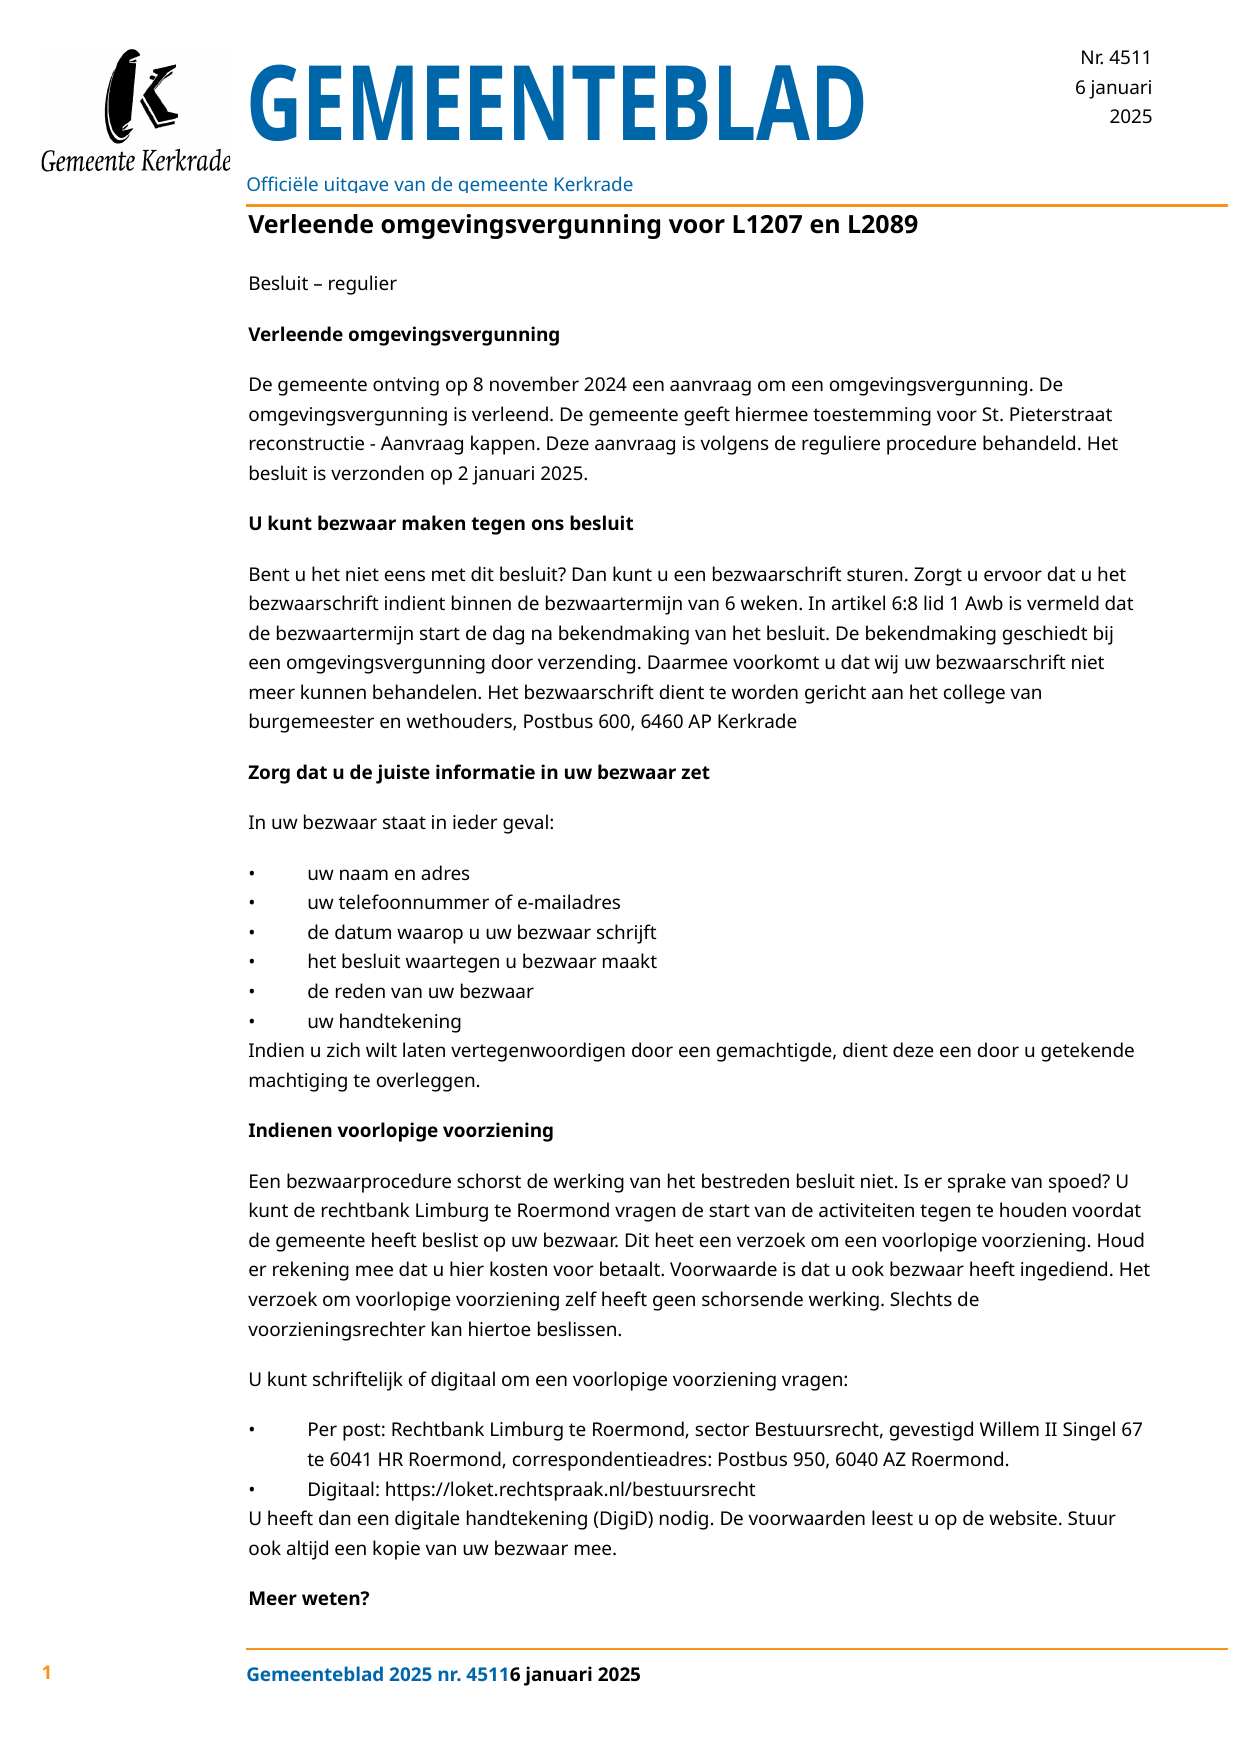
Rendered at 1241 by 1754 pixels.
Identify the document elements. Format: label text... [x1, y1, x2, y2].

text Meer weten? [248, 1585, 1152, 1611]
list het besluit waartegen u bezwaar maakt [248, 949, 1152, 974]
text Besluit – regulier [248, 270, 1152, 296]
picture [41, 47, 231, 172]
text De gemeente ontving op 8 november 2024 een aanvraag om een omgevingsvergunning. De omgevingsvergunning is verleend. De gemeente geeft hiermee toestemming voor St. Pieterstraat reconstructie - Aanvraag kappen. Deze aanvraag is volgens de reguliere procedure behandeld. Het besluit is verzonden op 2 januari 2025. [248, 371, 1152, 486]
text Verleende omgevingsvergunning [248, 321, 1152, 346]
text In uw bezwaar staat in ieder geval: [248, 809, 1152, 835]
list uw naam en adres [248, 860, 1152, 886]
text Indien u zich wilt laten vertegenwoordigen door een gemachtigde, dient deze een door u getekende machtiging te overleggen. [248, 1037, 1152, 1093]
list Digitaal: https://loket.rechtspraak.nl/bestuursrecht [248, 1476, 1152, 1501]
list de datum waarop u uw bezwaar schrijft [248, 919, 1152, 945]
list uw handtekening [248, 1008, 1152, 1033]
text Een bezwaarprocedure schorst de werking van het bestreden besluit niet. Is er sprake van spoed? U kunt de rechtbank Limburg te Roermond vragen de start van de activiteiten tegen te houden voordat de gemeente heeft beslist op uw bezwaar. Dit heet een verzoek om een voorlopige voorziening. Houd er rekening mee dat u hier kosten voor betaalt. Voorwaarde is dat u ook bezwaar heeft ingediend. Het verzoek om voorlopige voorziening zelf heeft geen schorsende werking. Slechts de voorzieningsrechter kan hiertoe beslissen. [248, 1168, 1152, 1341]
text Indienen voorlopige voorziening [248, 1117, 1152, 1143]
list Per post: Rechtbank Limburg te Roermond, sector Bestuursrecht, gevestigd Willem II Singel 67 te 6041 HR Roermond, correspondentieadres: Postbus 950, 6040 AZ Roermond. [248, 1417, 1152, 1472]
text U heeft dan een digitale handtekening (DigiD) nodig. De voorwaarden leest u op de website. Stuur ook altijd een kopie van uw bezwaar mee. [248, 1505, 1152, 1561]
list uw telefoonnummer of e-mailadres [248, 889, 1152, 915]
text Zorg dat u de juiste informatie in uw bezwaar zet [248, 759, 1152, 785]
list de reden van uw bezwaar [248, 978, 1152, 1004]
text Verleende omgevingsvergunning voor L1207 en L2089 [248, 207, 1152, 241]
text U kunt bezwaar maken tegen ons besluit [248, 510, 1152, 536]
text U kunt schriftelijk of digitaal om een voorlopige voorziening vragen: [248, 1366, 1152, 1392]
text Bent u het niet eens met dit besluit? Dan kunt u een bezwaarschrift sturen. Zorgt u ervoor dat u het bezwaarschrift indient binnen de bezwaartermijn van 6 weken. In artikel 6:8 lid 1 Awb is vermeld dat de bezwaartermijn start de dag na bekendmaking van het besluit. De bekendmaking geschiedt bij een omgevingsvergunning door verzending. Daarmee voorkomt u dat wij uw bezwaarschrift niet meer kunnen behandelen. Het bezwaarschrift dient te worden gericht aan het college van burgemeester en wethouders, Postbus 600, 6460 AP Kerkrade [248, 561, 1152, 734]
